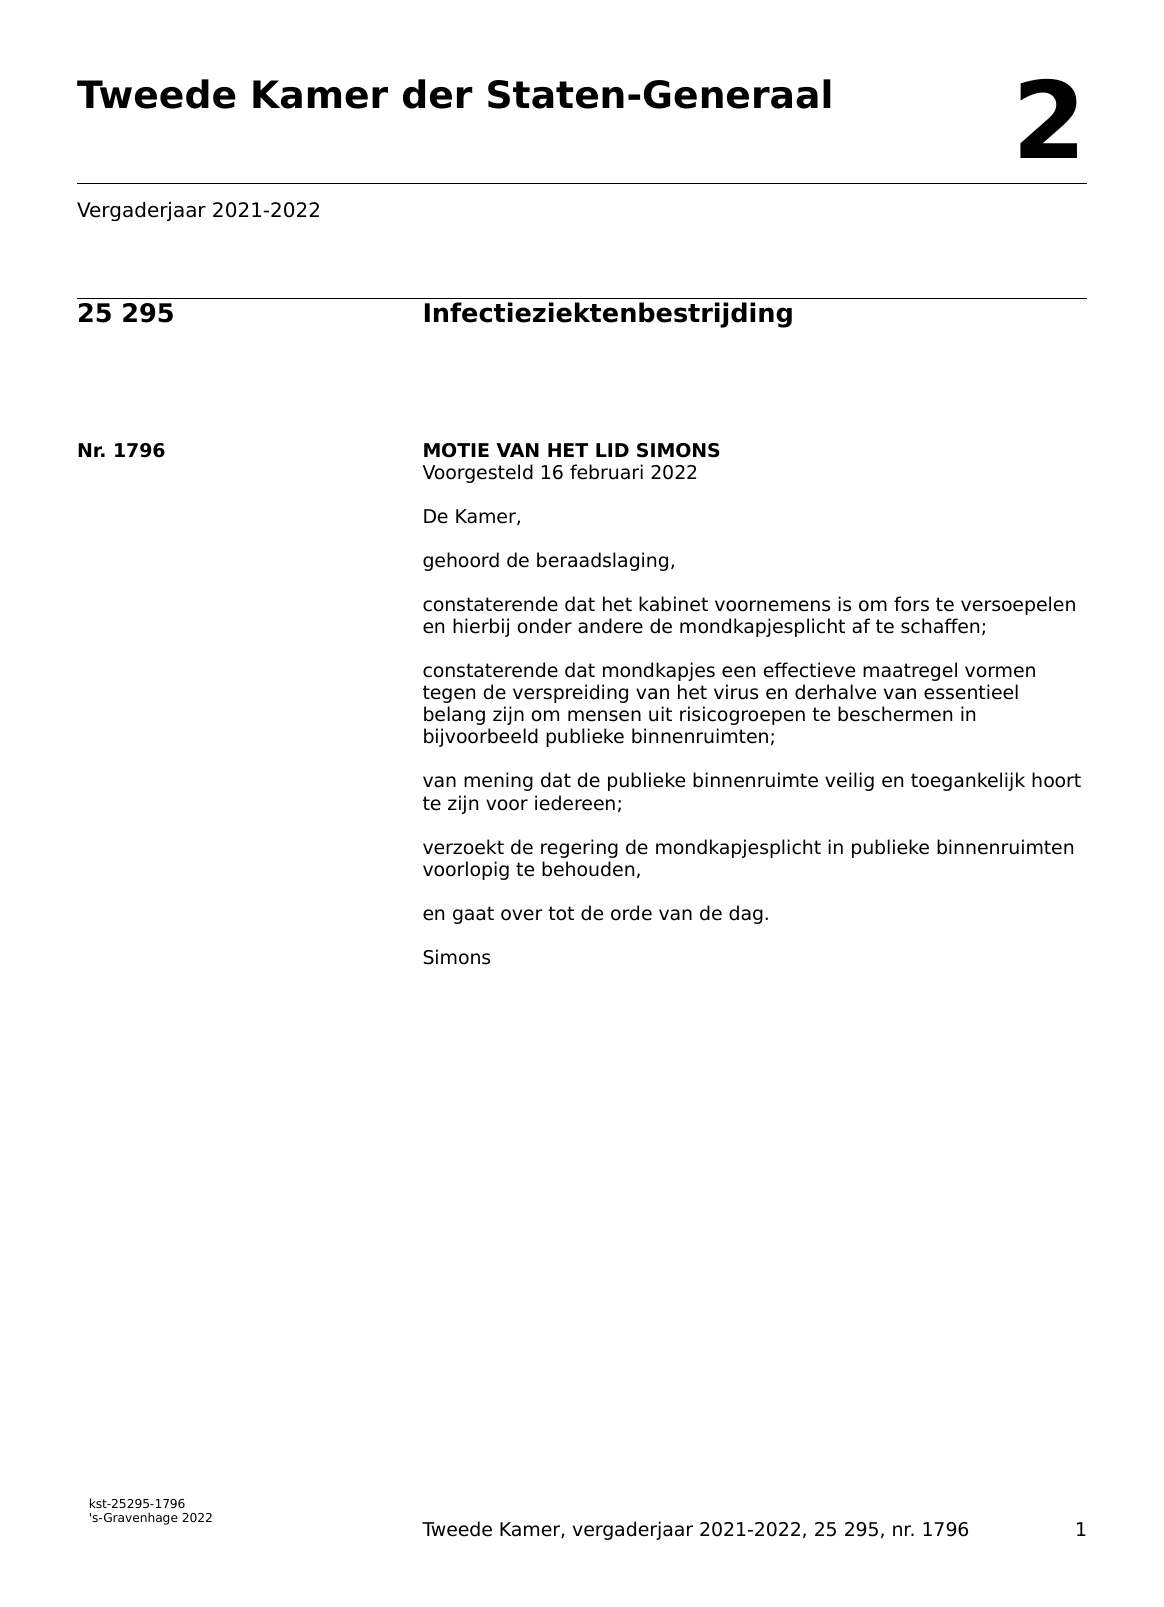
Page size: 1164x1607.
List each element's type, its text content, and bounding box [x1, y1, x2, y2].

text constaterende dat het kabinet voornemens is om fors te versoepelen en hierbij onder andere de mondkapjesplicht af te schaffen; [422, 594, 1087, 638]
text verzoekt de regering de mondkapjesplicht in publieke binnenruimten voorlopig te behouden, [422, 837, 1087, 881]
text Simons [422, 947, 1087, 969]
text De Kamer, [422, 506, 1087, 528]
table_cell Vergaderjaar 2021-2022 [77, 184, 1087, 298]
text en gaat over tot de orde van de dag. [422, 903, 1087, 925]
text Voorgesteld 16 februari 2022 [422, 462, 1087, 484]
text 's-Gravenhage 2022 [88, 1511, 323, 1525]
text gehoord de beraadslaging, [422, 550, 1087, 572]
subtitle Nr. 1796 MOTIE VAN HET LID SIMONS [77, 440, 1087, 462]
text van mening dat de publieke binnenruimte veilig en toegankelijk hoort te zijn voor iedereen; [422, 770, 1087, 814]
text constaterende dat mondkapjes een effectieve maatregel vormen tegen de verspreiding van het virus en derhalve van essentieel belang zijn om mensen uit risicogroepen te beschermen in bijvoorbeeld publieke binnenruimten; [422, 660, 1087, 748]
subtitle 25 295 Infectieziektenbestrijding [77, 299, 1087, 329]
table_header Tweede Kamer der Staten-Generaal [77, 59, 886, 183]
text kst-25295-1796 [88, 1497, 323, 1511]
table_header 2 [886, 59, 1087, 183]
